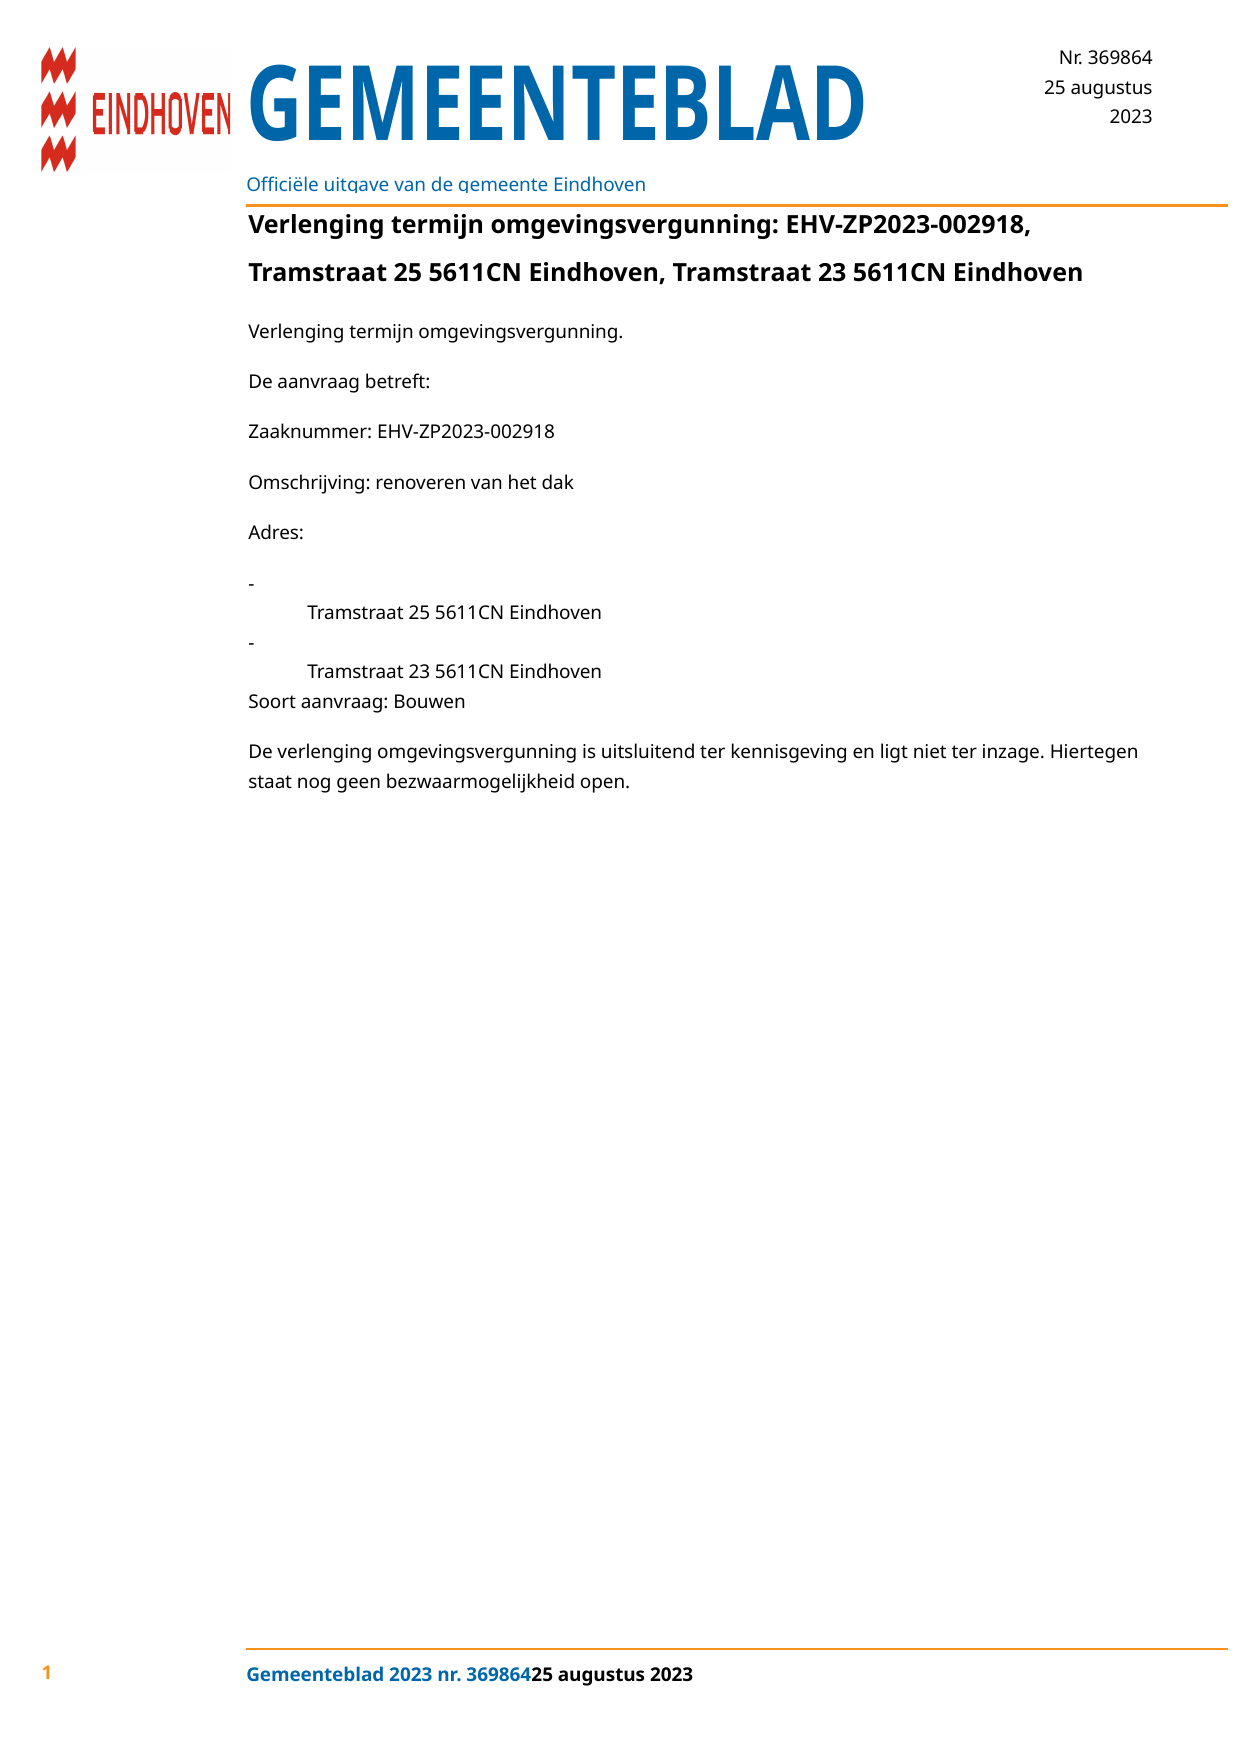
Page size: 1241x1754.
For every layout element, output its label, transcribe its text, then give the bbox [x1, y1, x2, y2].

text De aanvraag betreft: [248, 368, 1152, 394]
text Adres: [248, 519, 1152, 545]
text Verlenging termijn omgevingsvergunning. [248, 318, 1152, 344]
text Soort aanvraag: Bouwen [248, 688, 1152, 714]
text De verlenging omgevingsvergunning is uitsluitend ter kennisgeving en ligt niet ter inzage. Hiertegen staat nog geen bezwaarmogelijkheid open. [248, 739, 1152, 794]
text Omschrijving: renoveren van het dak [248, 469, 1152, 495]
list Tramstraat 25 5611CN Eindhoven [248, 599, 1152, 625]
picture [41, 47, 231, 172]
list Tramstraat 23 5611CN Eindhoven [248, 659, 1152, 684]
text Zaaknummer: EHV-ZP2023-002918 [248, 419, 1152, 444]
text Verlenging termijn omgevingsvergunning: EHV-ZP2023-002918, Tramstraat 25 5611CN Eindhoven, Tramstraat 23 5611CN Eindhoven [248, 207, 1152, 288]
